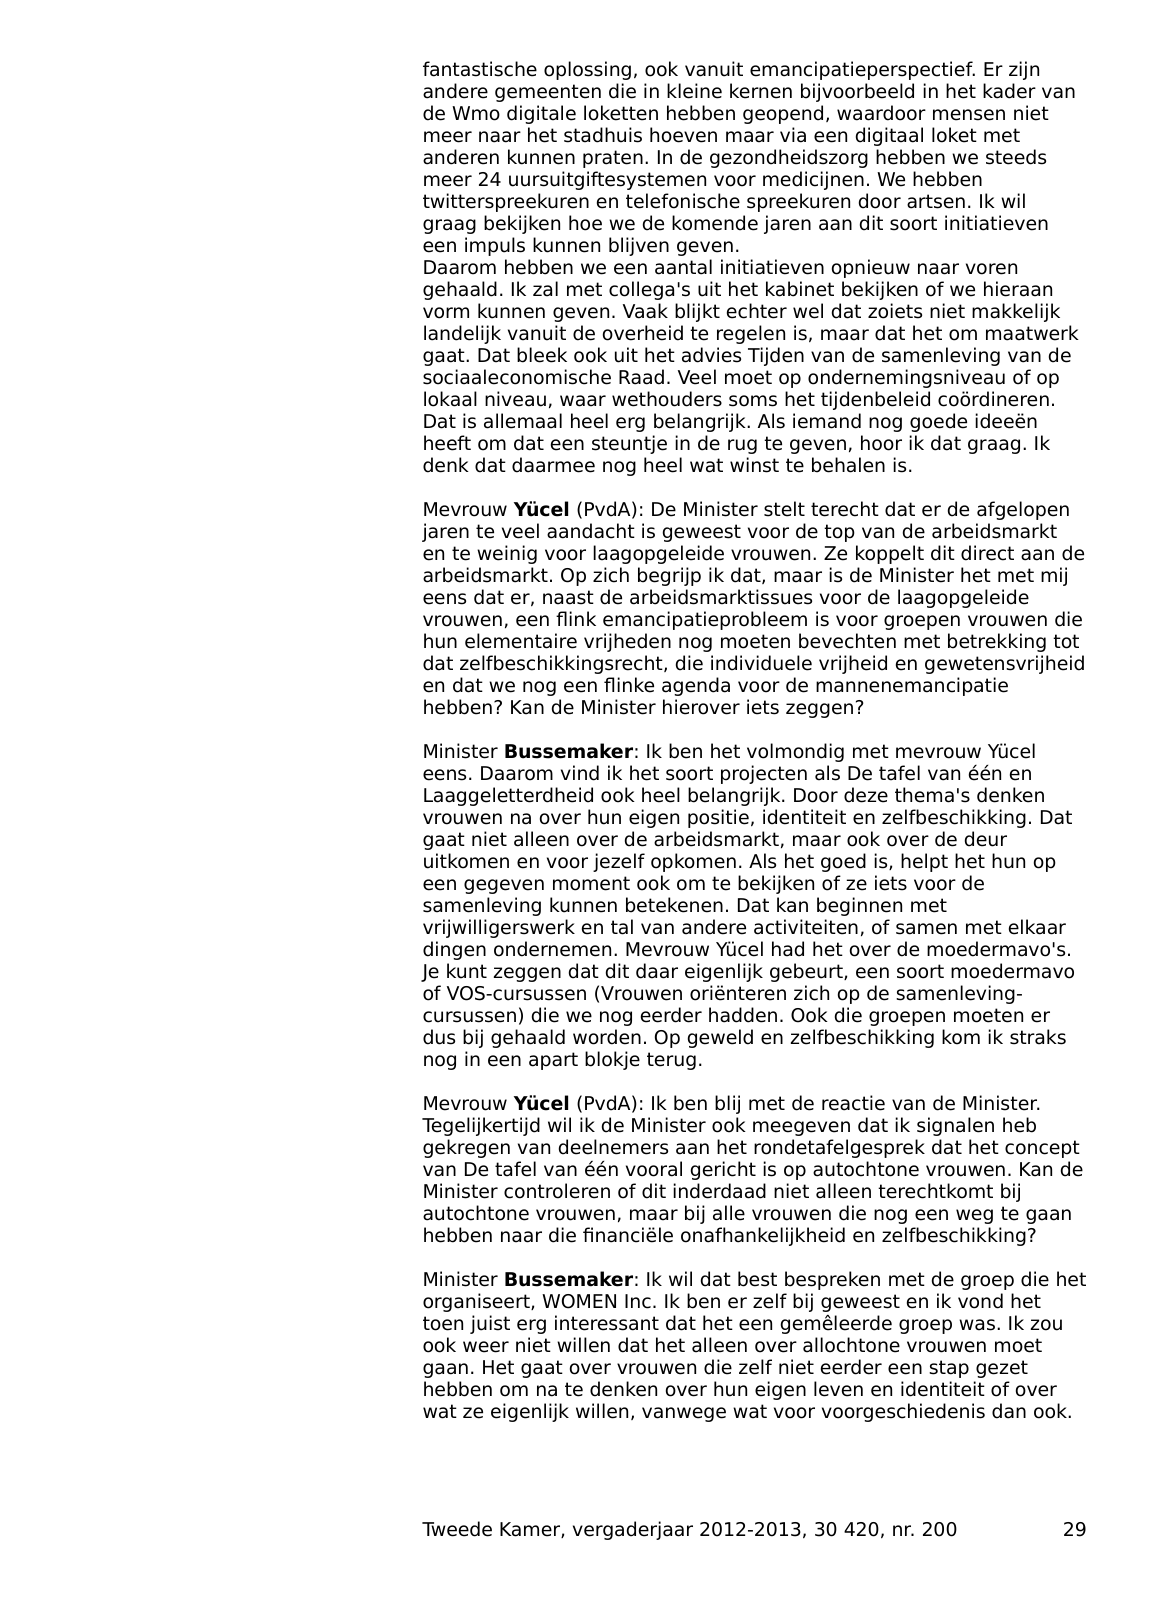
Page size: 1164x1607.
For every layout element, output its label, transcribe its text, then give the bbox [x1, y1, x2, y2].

text Minister Bussemaker: Ik wil dat best bespreken met de groep die het organiseert, WOMEN Inc. Ik ben er zelf bij geweest en ik vond het toen juist erg interessant dat het een gemêleerde groep was. Ik zou ook weer niet willen dat het alleen over allochtone vrouwen moet gaan. Het gaat over vrouwen die zelf niet eerder een stap gezet hebben om na te denken over hun eigen leven en identiteit of over wat ze eigenlijk willen, vanwege wat voor voorgeschiedenis dan ook. [422, 1269, 1087, 1423]
text Mevrouw Yücel (PvdA): De Minister stelt terecht dat er de afgelopen jaren te veel aandacht is geweest voor de top van de arbeidsmarkt en te weinig voor laagopgeleide vrouwen. Ze koppelt dit direct aan de arbeidsmarkt. Op zich begrijp ik dat, maar is de Minister het met mij eens dat er, naast de arbeidsmarktissues voor de laagopgeleide vrouwen, een flink emancipatieprobleem is voor groepen vrouwen die hun elementaire vrijheden nog moeten bevechten met betrekking tot dat zelfbeschikkingsrecht, die individuele vrijheid en gewetensvrijheid en dat we nog een flinke agenda voor de mannenemancipatie hebben? Kan de Minister hierover iets zeggen? [422, 499, 1087, 719]
text Minister Bussemaker: Ik ben het volmondig met mevrouw Yücel eens. Daarom vind ik het soort projecten als De tafel van één en Laaggeletterdheid ook heel belangrijk. Door deze thema's denken vrouwen na over hun eigen positie, identiteit en zelfbeschikking. Dat gaat niet alleen over de arbeidsmarkt, maar ook over de deur uitkomen en voor jezelf opkomen. Als het goed is, helpt het hun op een gegeven moment ook om te bekijken of ze iets voor de samenleving kunnen betekenen. Dat kan beginnen met vrijwilligerswerk en tal van andere activiteiten, of samen met elkaar dingen ondernemen. Mevrouw Yücel had het over de moedermavo's. Je kunt zeggen dat dit daar eigenlijk gebeurt, een soort moedermavo of VOS-cursussen (Vrouwen oriënteren zich op de samenleving-cursussen) die we nog eerder hadden. Ook die groepen moeten er dus bij gehaald worden. Op geweld en zelfbeschikking kom ik straks nog in een apart blokje terug. [422, 741, 1087, 1071]
text Mevrouw Yücel (PvdA): Ik ben blij met de reactie van de Minister. Tegelijkertijd wil ik de Minister ook meegeven dat ik signalen heb gekregen van deelnemers aan het rondetafelgesprek dat het concept van De tafel van één vooral gericht is op autochtone vrouwen. Kan de Minister controleren of dit inderdaad niet alleen terechtkomt bij autochtone vrouwen, maar bij alle vrouwen die nog een weg te gaan hebben naar die financiële onafhankelijkheid en zelfbeschikking? [422, 1093, 1087, 1247]
text fantastische oplossing, ook vanuit emancipatieperspectief. Er zijn andere gemeenten die in kleine kernen bijvoorbeeld in het kader van de Wmo digitale loketten hebben geopend, waardoor mensen niet meer naar het stadhuis hoeven maar via een digitaal loket met anderen kunnen praten. In de gezondheidszorg hebben we steeds meer 24 uursuitgiftesystemen voor medicijnen. We hebben twitterspreekuren en telefonische spreekuren door artsen. Ik wil graag bekijken hoe we de komende jaren aan dit soort initiatieven een impuls kunnen blijven geven. [422, 59, 1087, 257]
text Daarom hebben we een aantal initiatieven opnieuw naar voren gehaald. Ik zal met collega's uit het kabinet bekijken of we hieraan vorm kunnen geven. Vaak blijkt echter wel dat zoiets niet makkelijk landelijk vanuit de overheid te regelen is, maar dat het om maatwerk gaat. Dat bleek ook uit het advies Tijden van de samenleving van de sociaaleconomische Raad. Veel moet op ondernemingsniveau of op lokaal niveau, waar wethouders soms het tijdenbeleid coördineren. Dat is allemaal heel erg belangrijk. Als iemand nog goede ideeën heeft om dat een steuntje in de rug te geven, hoor ik dat graag. Ik denk dat daarmee nog heel wat winst te behalen is. [422, 257, 1087, 477]
